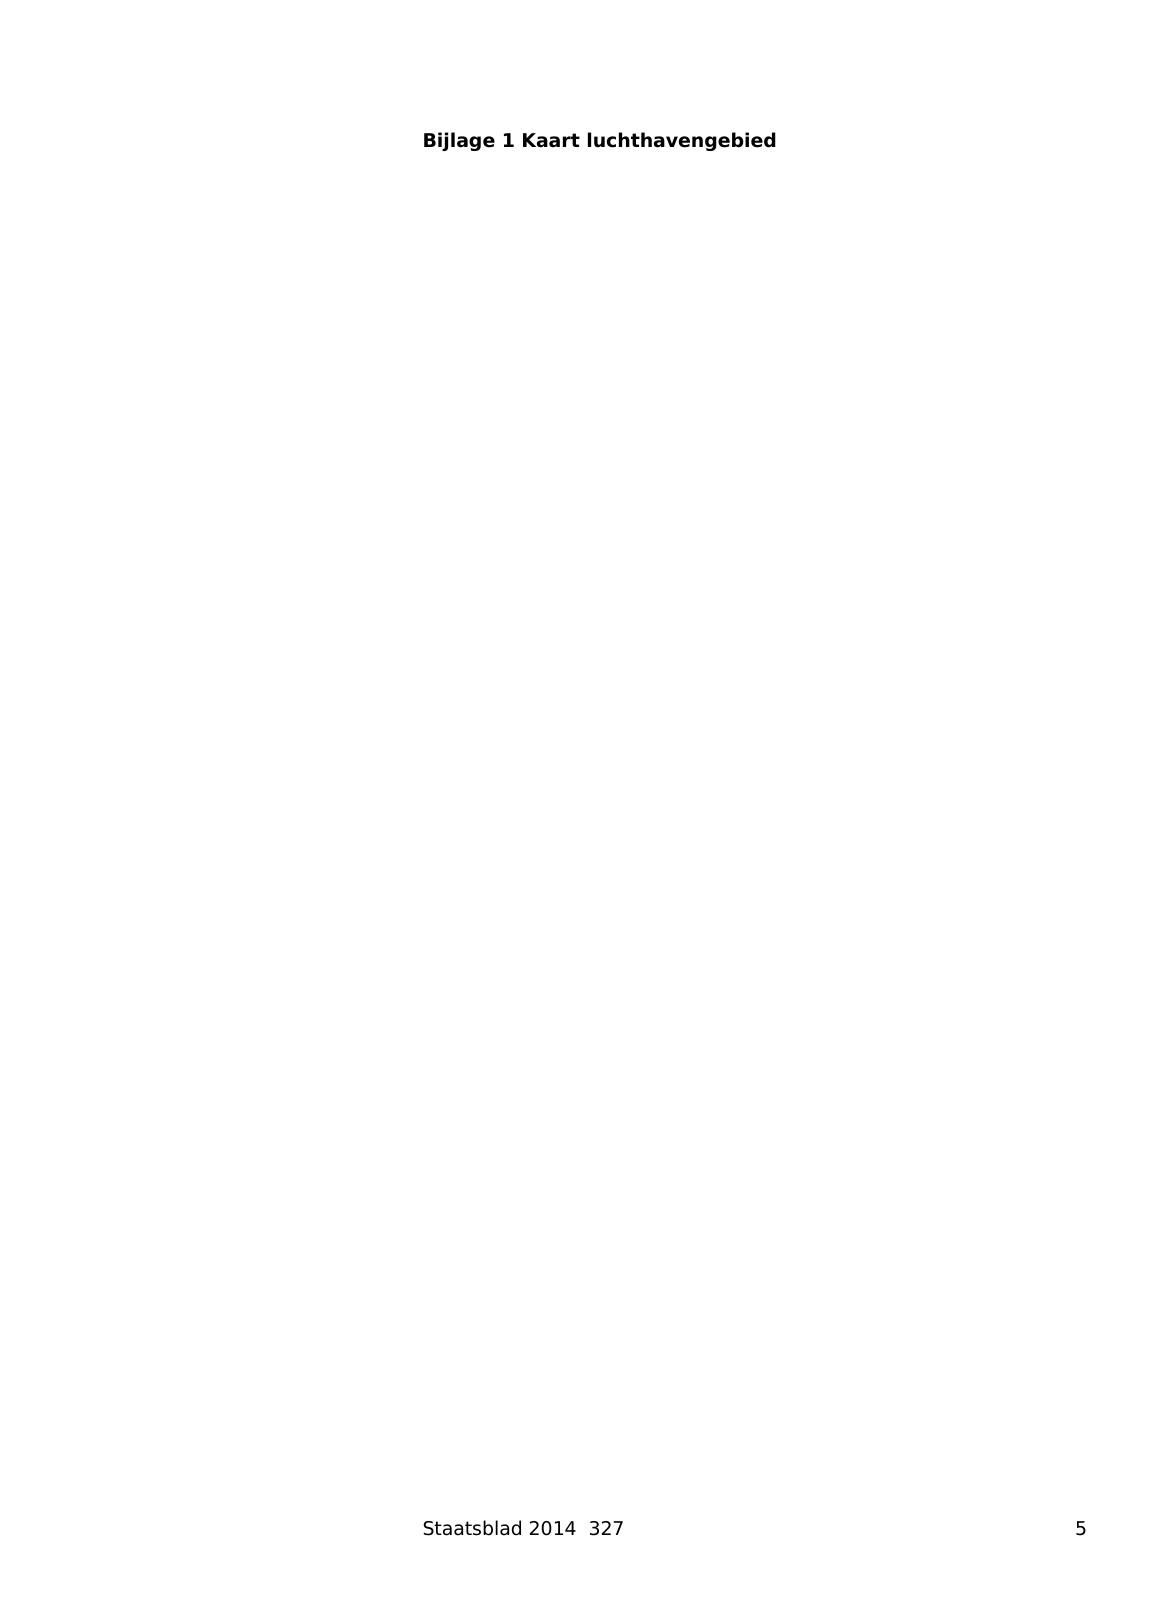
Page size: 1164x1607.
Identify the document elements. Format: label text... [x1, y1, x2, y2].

subtitle Bijlage 1 Kaart luchthavengebied [422, 130, 1087, 152]
